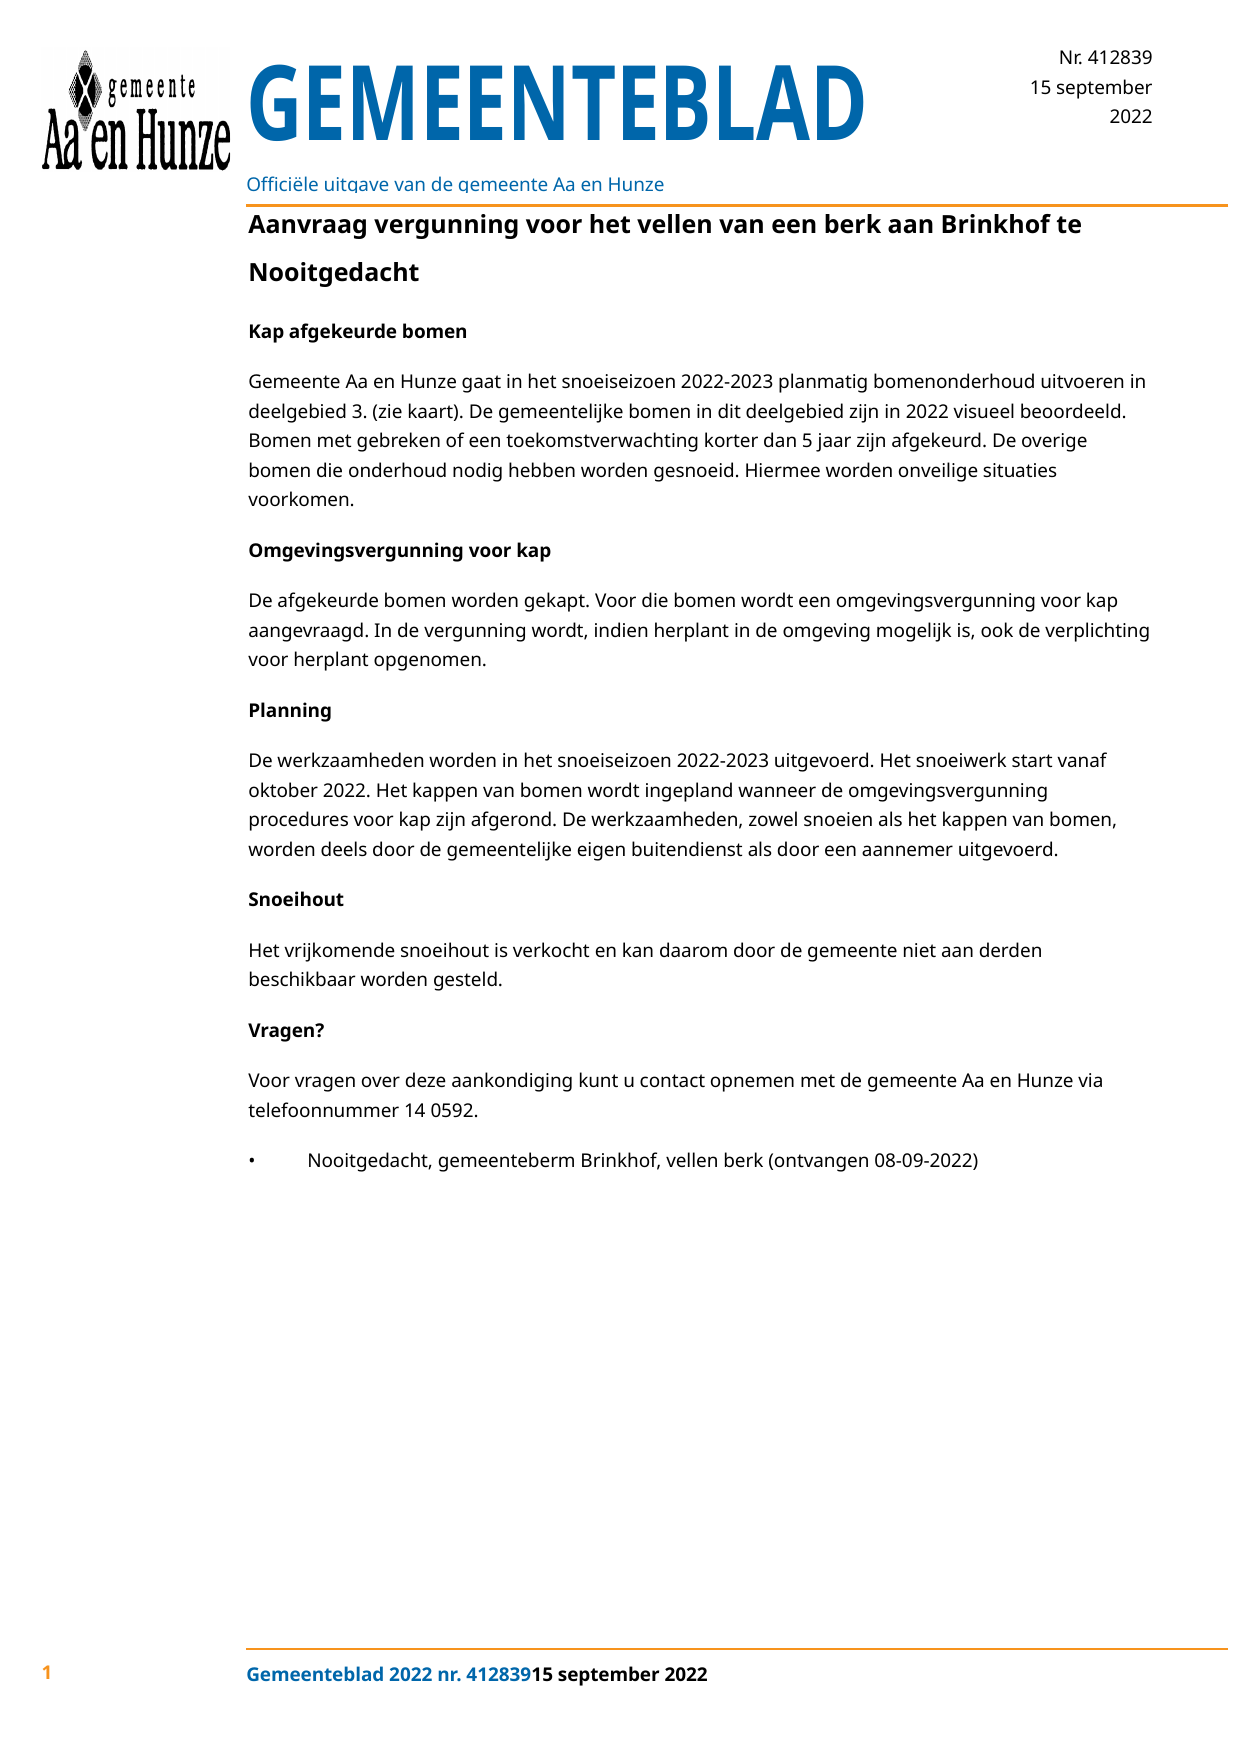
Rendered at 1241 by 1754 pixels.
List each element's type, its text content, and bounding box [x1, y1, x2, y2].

text Snoeihout [248, 887, 1152, 912]
text Kap afgekeurde bomen [248, 318, 1152, 344]
text Aanvraag vergunning voor het vellen van een berk aan Brinkhof te Nooitgedacht [248, 207, 1152, 288]
text Voor vragen over deze aankondiging kunt u contact opnemen met de gemeente Aa en Hunze via telefoonnummer 14 0592. [248, 1067, 1152, 1123]
text De afgekeurde bomen worden gekapt. Voor die bomen wordt een omgevingsvergunning voor kap aangevraagd. In de vergunning wordt, indien herplant in de omgeving mogelijk is, ook de verplichting voor herplant opgenomen. [248, 587, 1152, 672]
text Vragen? [248, 1017, 1152, 1043]
list Nooitgedacht, gemeenteberm Brinkhof, vellen berk (ontvangen 08-09-2022) [248, 1147, 1152, 1173]
picture [41, 47, 231, 172]
text Planning [248, 697, 1152, 723]
text Gemeente Aa en Hunze gaat in het snoeiseizoen 2022-2023 planmatig bomenonderhoud uitvoeren in deelgebied 3. (zie kaart). De gemeentelijke bomen in dit deelgebied zijn in 2022 visueel beoordeeld. Bomen met gebreken of een toekomstverwachting korter dan 5 jaar zijn afgekeurd. De overige bomen die onderhoud nodig hebben worden gesnoeid. Hiermee worden onveilige situaties voorkomen. [248, 368, 1152, 512]
text Omgevingsvergunning voor kap [248, 537, 1152, 563]
text De werkzaamheden worden in het snoeiseizoen 2022-2023 uitgevoerd. Het snoeiwerk start vanaf oktober 2022. Het kappen van bomen wordt ingepland wanneer de omgevingsvergunning procedures voor kap zijn afgerond. De werkzaamheden, zowel snoeien als het kappen van bomen, worden deels door de gemeentelijke eigen buitendienst als door een aannemer uitgevoerd. [248, 747, 1152, 862]
text Het vrijkomende snoeihout is verkocht en kan daarom door de gemeente niet aan derden beschikbaar worden gesteld. [248, 937, 1152, 992]
